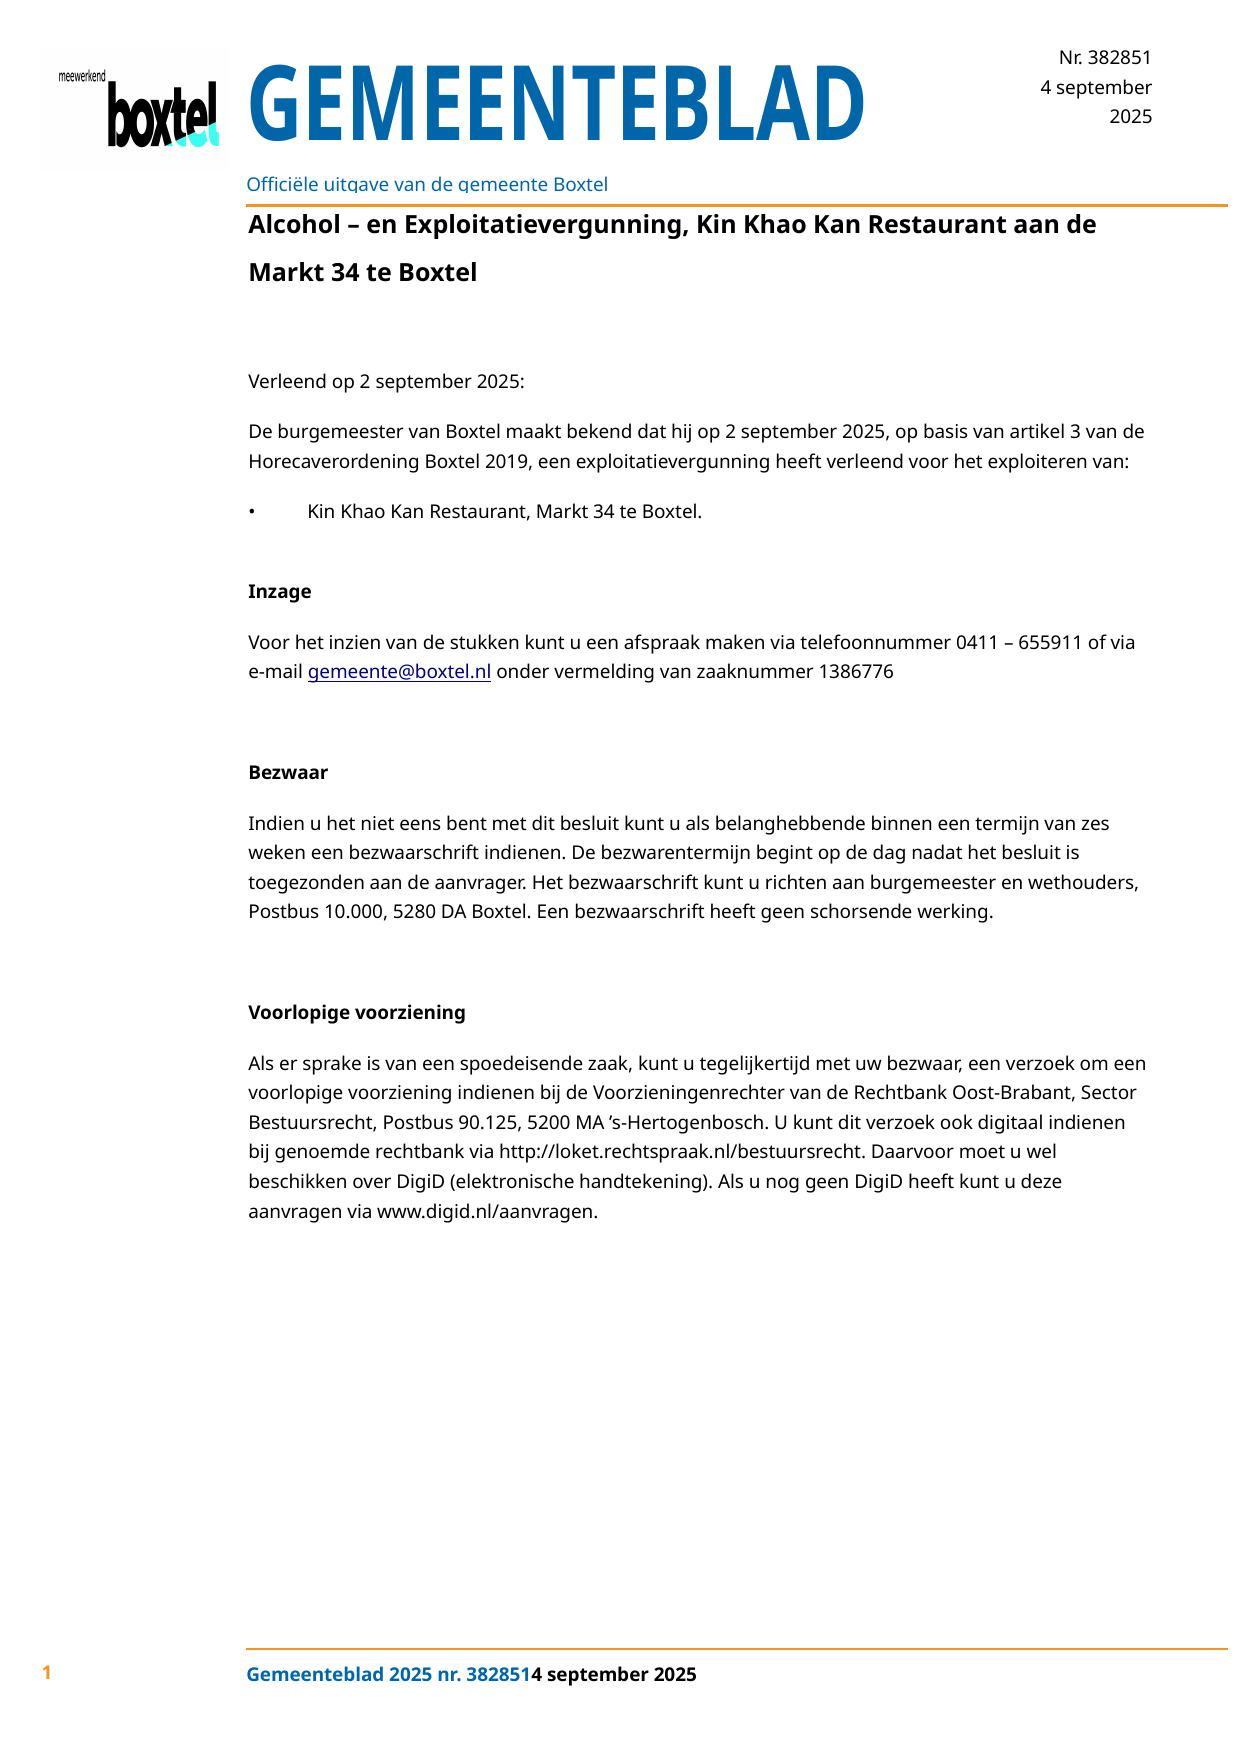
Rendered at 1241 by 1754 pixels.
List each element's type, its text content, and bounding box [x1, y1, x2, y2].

list Kin Khao Kan Restaurant, Markt 34 te Boxtel. [248, 499, 1152, 524]
text De burgemeester van Boxtel maakt bekend dat hij op 2 september 2025, op basis van artikel 3 van de Horecaverordening Boxtel 2019, een exploitatievergunning heeft verleend voor het exploiteren van: [248, 419, 1152, 474]
text Als er sprake is van een spoedeisende zaak, kunt u tegelijkertijd met uw bezwaar, een verzoek om een voorlopige voorziening indienen bij de Voorzieningenrechter van de Rechtbank Oost-Brabant, Sector Bestuursrecht, Postbus 90.125, 5200 MA ’s-Hertogenbosch. U kunt dit verzoek ook digitaal indienen bij genoemde rechtbank via http://loket.rechtspraak.nl/bestuursrecht. Daarvoor moet u wel beschikken over DigiD (elektronische handtekening). Als u nog geen DigiD heeft kunt u deze aanvragen via www.digid.nl/aanvragen. [248, 1050, 1152, 1224]
text Bezwaar [248, 759, 1152, 785]
text Inzage [248, 579, 1152, 604]
text Alcohol – en Exploitatievergunning, Kin Khao Kan Restaurant aan de Markt 34 te Boxtel [248, 207, 1152, 288]
text Voorlopige voorziening [248, 999, 1152, 1025]
picture [41, 47, 231, 172]
text Voor het inzien van de stukken kunt u een afspraak maken via telefoonnummer 0411 – 655911 of via e-mail gemeente@boxtel.nl onder vermelding van zaaknummer 1386776 [248, 629, 1152, 684]
text Indien u het niet eens bent met dit besluit kunt u als belanghebbende binnen een termijn van zes weken een bezwaarschrift indienen. De bezwarentermijn begint op de dag nadat het besluit is toegezonden aan de aanvrager. Het bezwaarschrift kunt u richten aan burgemeester en wethouders, Postbus 10.000, 5280 DA Boxtel. Een bezwaarschrift heeft geen schorsende werking. [248, 810, 1152, 924]
text Verleend op 2 september 2025: [248, 368, 1152, 394]
